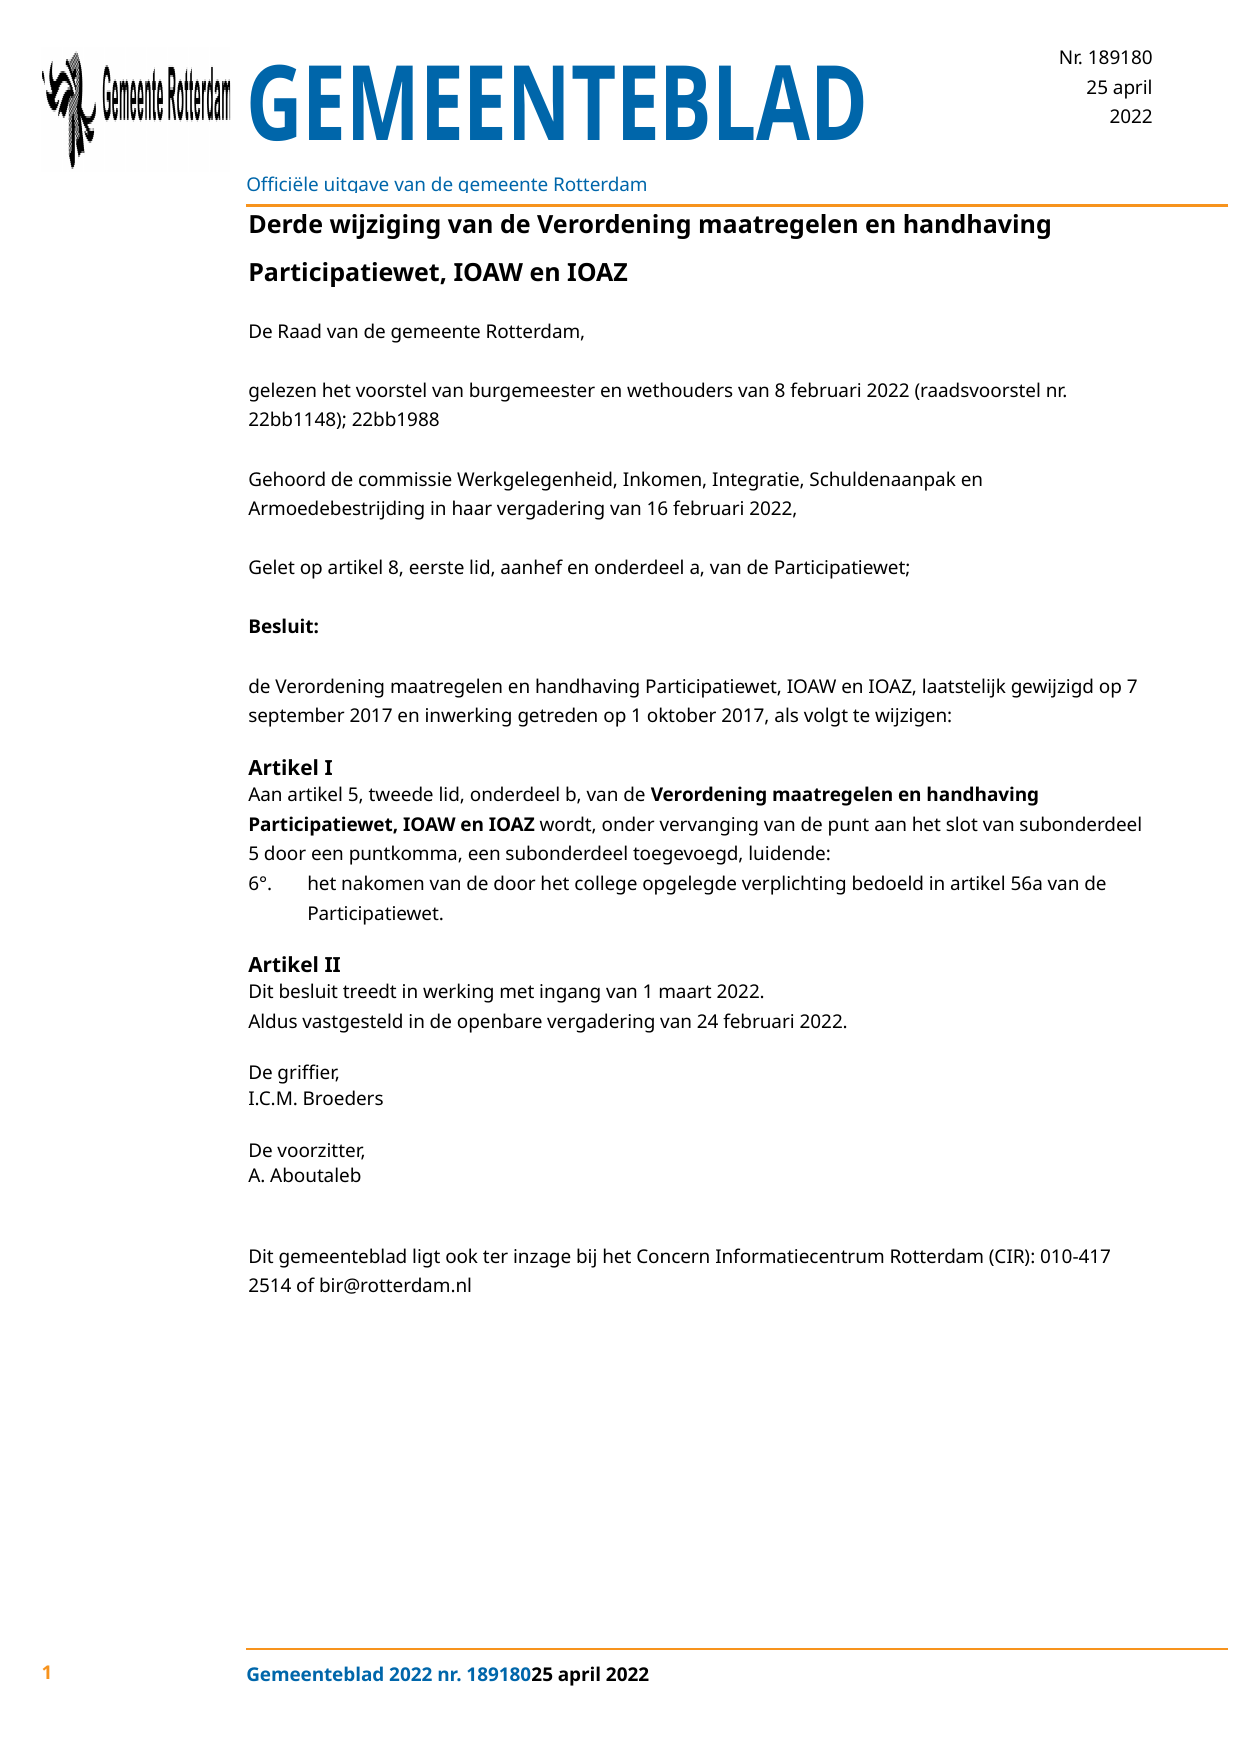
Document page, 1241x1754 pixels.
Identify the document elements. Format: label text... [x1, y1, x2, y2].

text Dit gemeenteblad ligt ook ter inzage bij het Concern Informatiecentrum Rotterdam (CIR): 010-417 2514 of bir@rotterdam.nl [248, 1243, 1152, 1298]
text gelezen het voorstel van burgemeester en wethouders van 8 februari 2022 (raadsvoorstel nr. 22bb1148); 22bb1988 [248, 377, 1152, 432]
picture [41, 47, 231, 172]
text De voorzitter, [248, 1137, 1152, 1162]
text De Raad van de gemeente Rotterdam, [248, 318, 1152, 344]
text Aan artikel 5, tweede lid, onderdeel b, van de Verordening maatregelen en handhaving Participatiewet, IOAW en IOAZ wordt, onder vervanging van de punt aan het slot van subonderdeel 5 door een puntkomma, een subonderdeel toegevoegd, luidende: [248, 781, 1152, 866]
text I.C.M. Broeders [248, 1085, 1152, 1111]
text Gehoord de commissie Werkgelegenheid, Inkomen, Integratie, Schuldenaanpak en Armoedebestrijding in haar vergadering van 16 februari 2022, [248, 466, 1152, 521]
text Artikel I [248, 753, 1152, 781]
text Gelet op artikel 8, eerste lid, aanhef en onderdeel a, van de Participatiewet; [248, 554, 1152, 580]
text Dit besluit treedt in werking met ingang van 1 maart 2022. [248, 978, 1152, 1004]
text De griffier, [248, 1059, 1152, 1085]
list het nakomen van de door het college opgelegde verplichting bedoeld in artikel 56a van de Participatiewet. [248, 870, 1152, 925]
text A. Aboutaleb [248, 1162, 1152, 1188]
text Besluit: [248, 614, 1152, 639]
text Artikel II [248, 950, 1152, 978]
text Aldus vastgesteld in de openbare vergadering van 24 februari 2022. [248, 1008, 1152, 1034]
text de Verordening maatregelen en handhaving Participatiewet, IOAW en IOAZ, laatstelijk gewijzigd op 7 september 2017 en inwerking getreden op 1 oktober 2017, als volgt te wijzigen: [248, 673, 1152, 728]
text Derde wijziging van de Verordening maatregelen en handhaving Participatiewet, IOAW en IOAZ [248, 207, 1152, 288]
